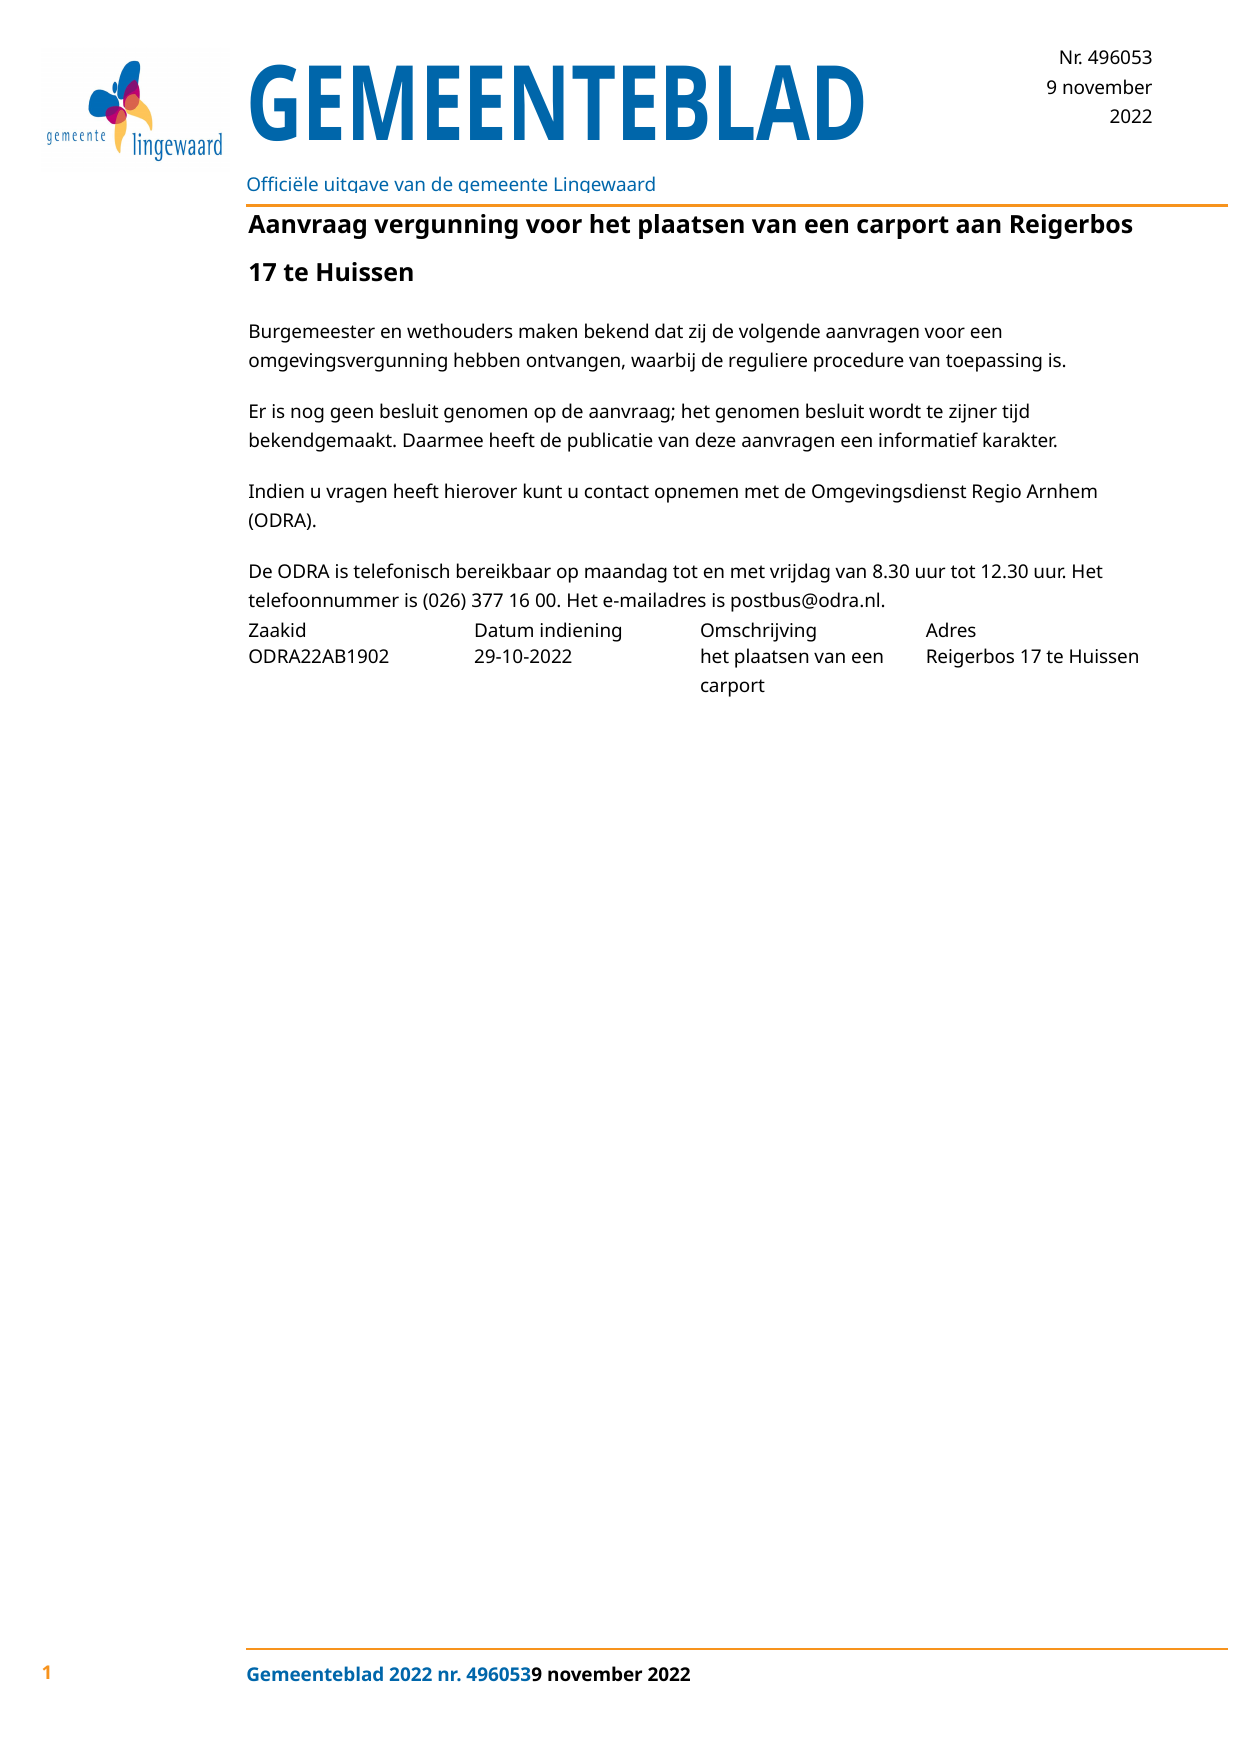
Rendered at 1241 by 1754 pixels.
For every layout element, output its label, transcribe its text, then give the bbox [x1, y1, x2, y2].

table_cell het plaatsen van een carport [700, 643, 926, 698]
table_cell 29-10-2022 [474, 643, 700, 698]
text Aanvraag vergunning voor het plaatsen van een carport aan Reigerbos 17 te Huissen [248, 207, 1152, 288]
text Burgemeester en wethouders maken bekend dat zij de volgende aanvragen voor een omgevingsvergunning hebben ontvangen, waarbij de reguliere procedure van toepassing is. [248, 318, 1152, 373]
table_cell Reigerbos 17 te Huissen [926, 643, 1152, 698]
text De ODRA is telefonisch bereikbaar op maandag tot en met vrijdag van 8.30 uur tot 12.30 uur. Het telefoonnummer is (026) 377 16 00. Het e-mailadres is postbus@odra.nl. [248, 558, 1152, 613]
table_header Zaakid [248, 617, 474, 643]
table_cell ODRA22AB1902 [248, 643, 474, 698]
table_header Datum indiening [474, 617, 700, 643]
table_header Adres [926, 617, 1152, 643]
picture [41, 47, 231, 172]
text Er is nog geen besluit genomen op de aanvraag; het genomen besluit wordt te zijner tijd bekendgemaakt. Daarmee heeft de publicatie van deze aanvragen een informatief karakter. [248, 398, 1152, 453]
text Indien u vragen heeft hierover kunt u contact opnemen met de Omgevingsdienst Regio Arnhem (ODRA). [248, 478, 1152, 533]
table_header Omschrijving [700, 617, 926, 643]
